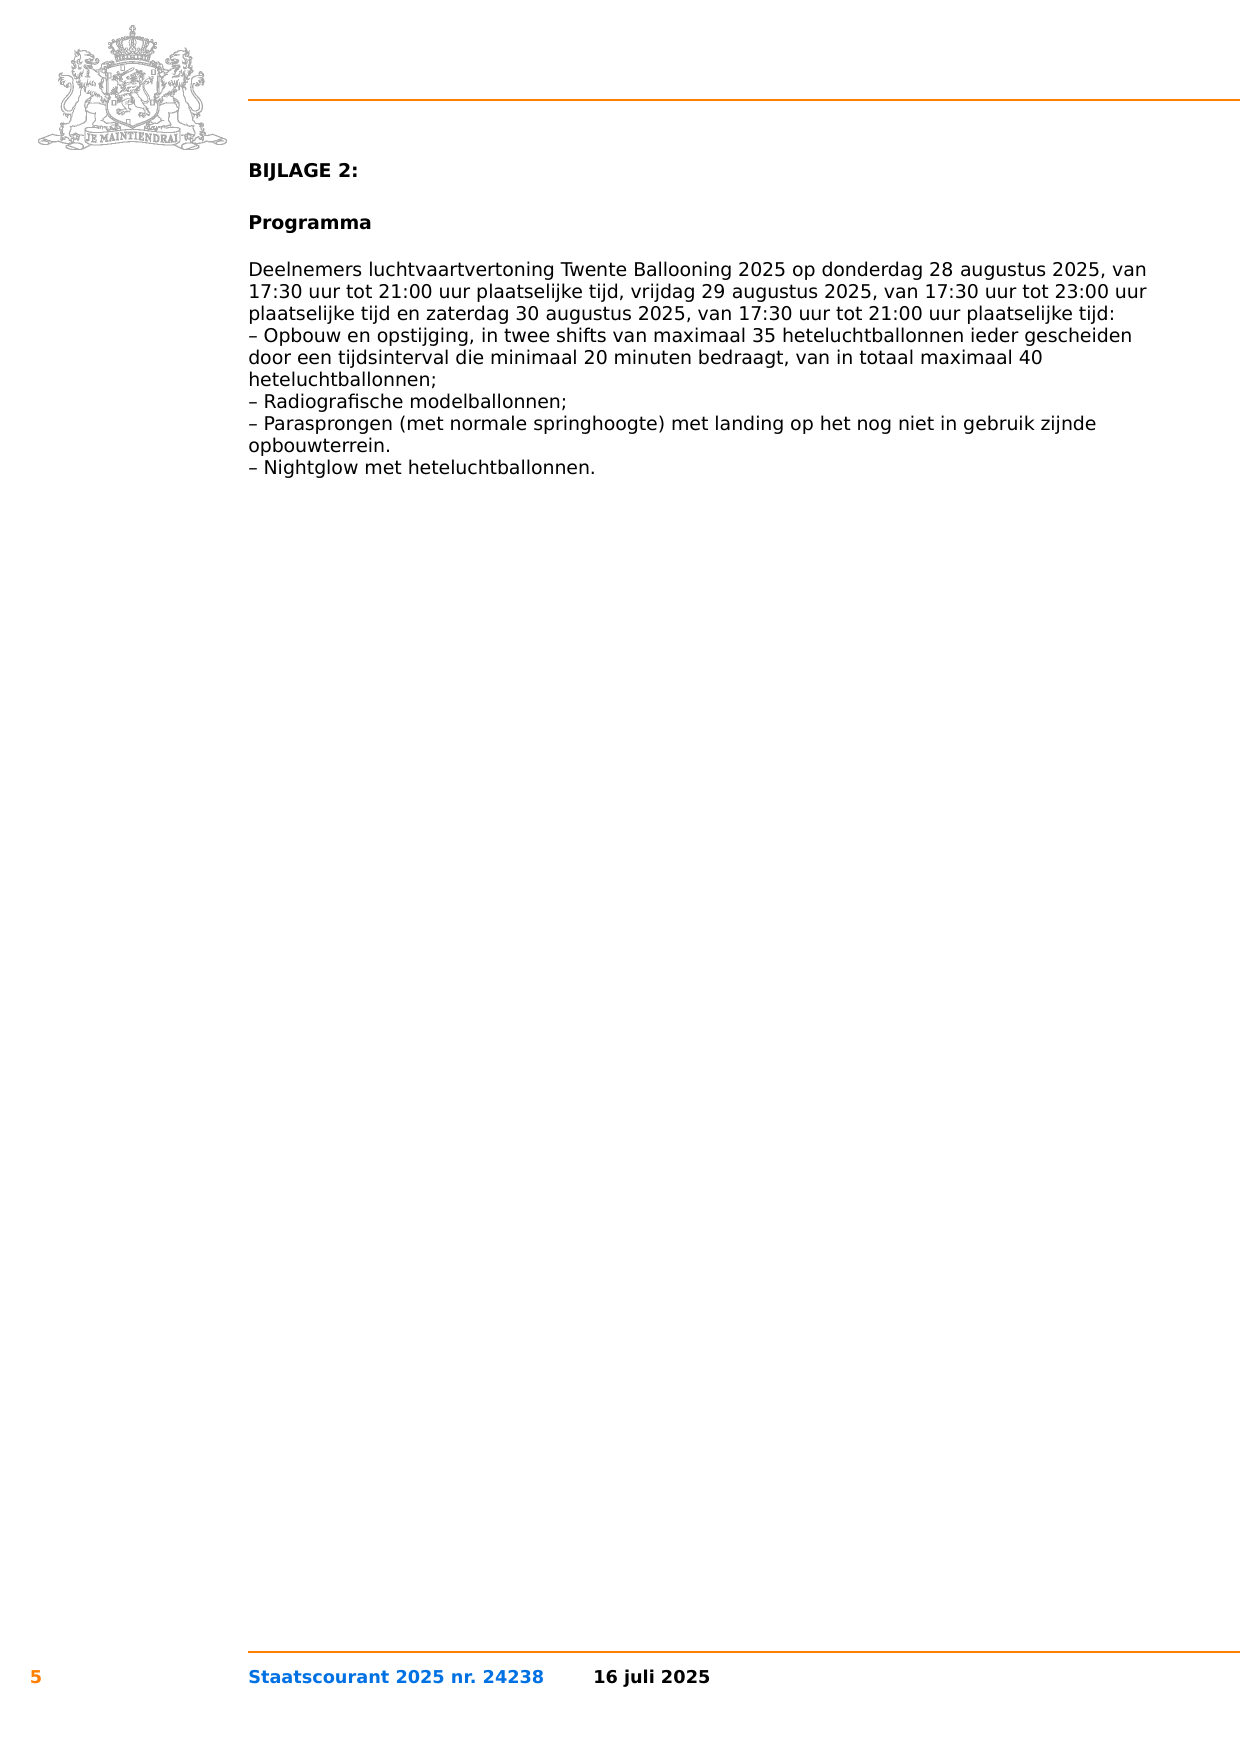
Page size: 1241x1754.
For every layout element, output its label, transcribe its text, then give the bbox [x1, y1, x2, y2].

text – Nightglow met heteluchtballonnen. [248, 457, 1163, 479]
text – Parasprongen (met normale springhoogte) met landing op het nog niet in gebruik zijnde opbouwterrein. [248, 413, 1163, 457]
subtitle BIJLAGE 2: [248, 160, 1163, 182]
text – Opbouw en opstijging, in twee shifts van maximaal 35 heteluchtballonnen ieder gescheiden door een tijdsinterval die minimaal 20 minuten bedraagt, van in totaal maximaal 40 heteluchtballonnen; [248, 325, 1163, 391]
text – Radiografische modelballonnen; [248, 391, 1163, 413]
text Deelnemers luchtvaartvertoning Twente Ballooning 2025 op donderdag 28 augustus 2025, van 17:30 uur tot 21:00 uur plaatselijke tijd, vrijdag 29 augustus 2025, van 17:30 uur tot 23:00 uur plaatselijke tijd en zaterdag 30 augustus 2025, van 17:30 uur tot 21:00 uur plaatselijke tijd: [248, 259, 1163, 325]
picture [38, 25, 227, 150]
subtitle Programma [248, 212, 1163, 234]
